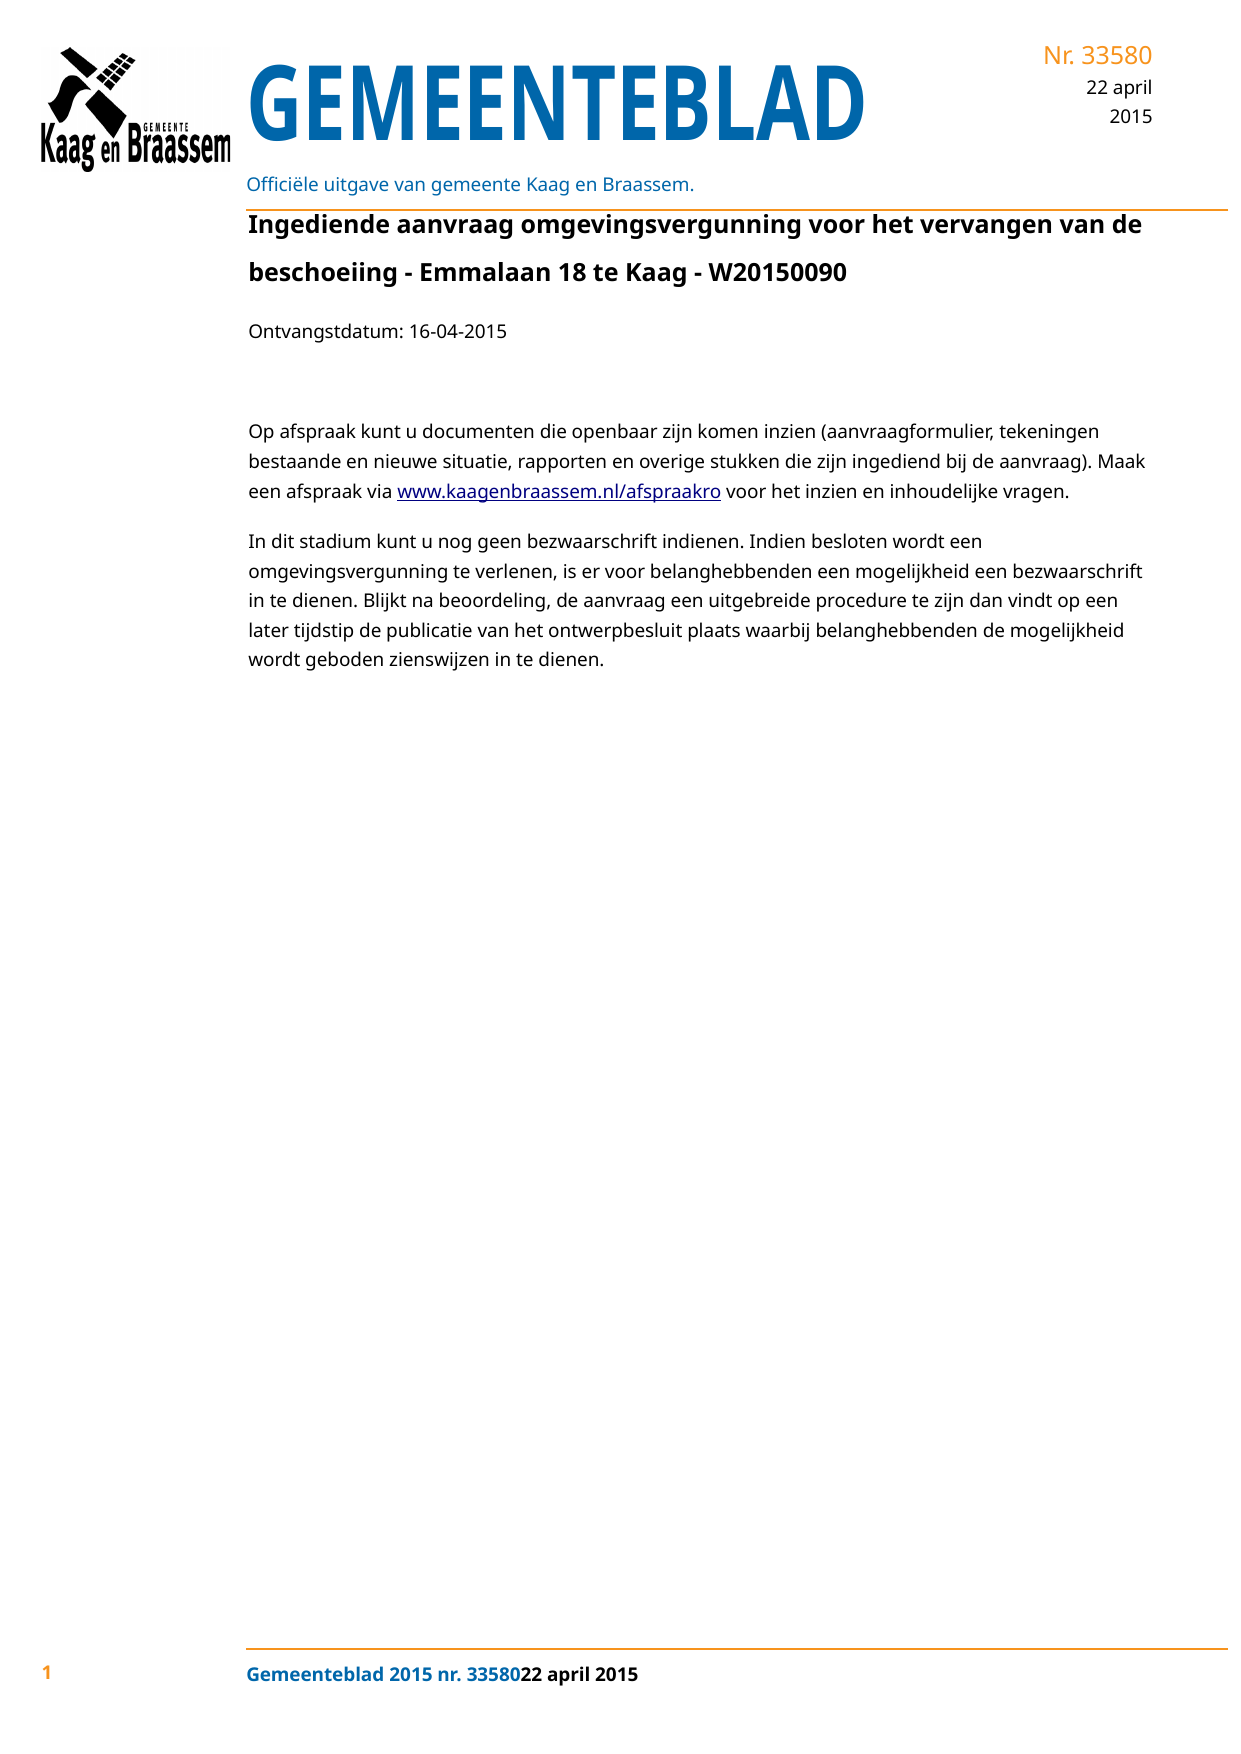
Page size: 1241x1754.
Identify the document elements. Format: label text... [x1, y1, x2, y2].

picture [41, 47, 231, 172]
text Op afspraak kunt u documenten die openbaar zijn komen inzien (aanvraagformulier, tekeningen bestaande en nieuwe situatie, rapporten en overige stukken die zijn ingediend bij de aanvraag). Maak een afspraak via www.kaagenbraassem.nl/afspraakro voor het inzien en inhoudelijke vragen. [248, 419, 1152, 504]
text Ingediende aanvraag omgevingsvergunning voor het vervangen van de beschoeiing - Emmalaan 18 te Kaag - W20150090 [248, 211, 1152, 288]
text Ontvangstdatum: 16-04-2015 [248, 318, 1152, 344]
text In dit stadium kunt u nog geen bezwaarschrift indienen. Indien besloten wordt een omgevingsvergunning te verlenen, is er voor belanghebbenden een mogelijkheid een bezwaarschrift in te dienen. Blijkt na beoordeling, de aanvraag een uitgebreide procedure te zijn dan vindt op een later tijdstip de publicatie van het ontwerpbesluit plaats waarbij belanghebbenden de mogelijkheid wordt geboden zienswijzen in te dienen. [248, 528, 1152, 672]
